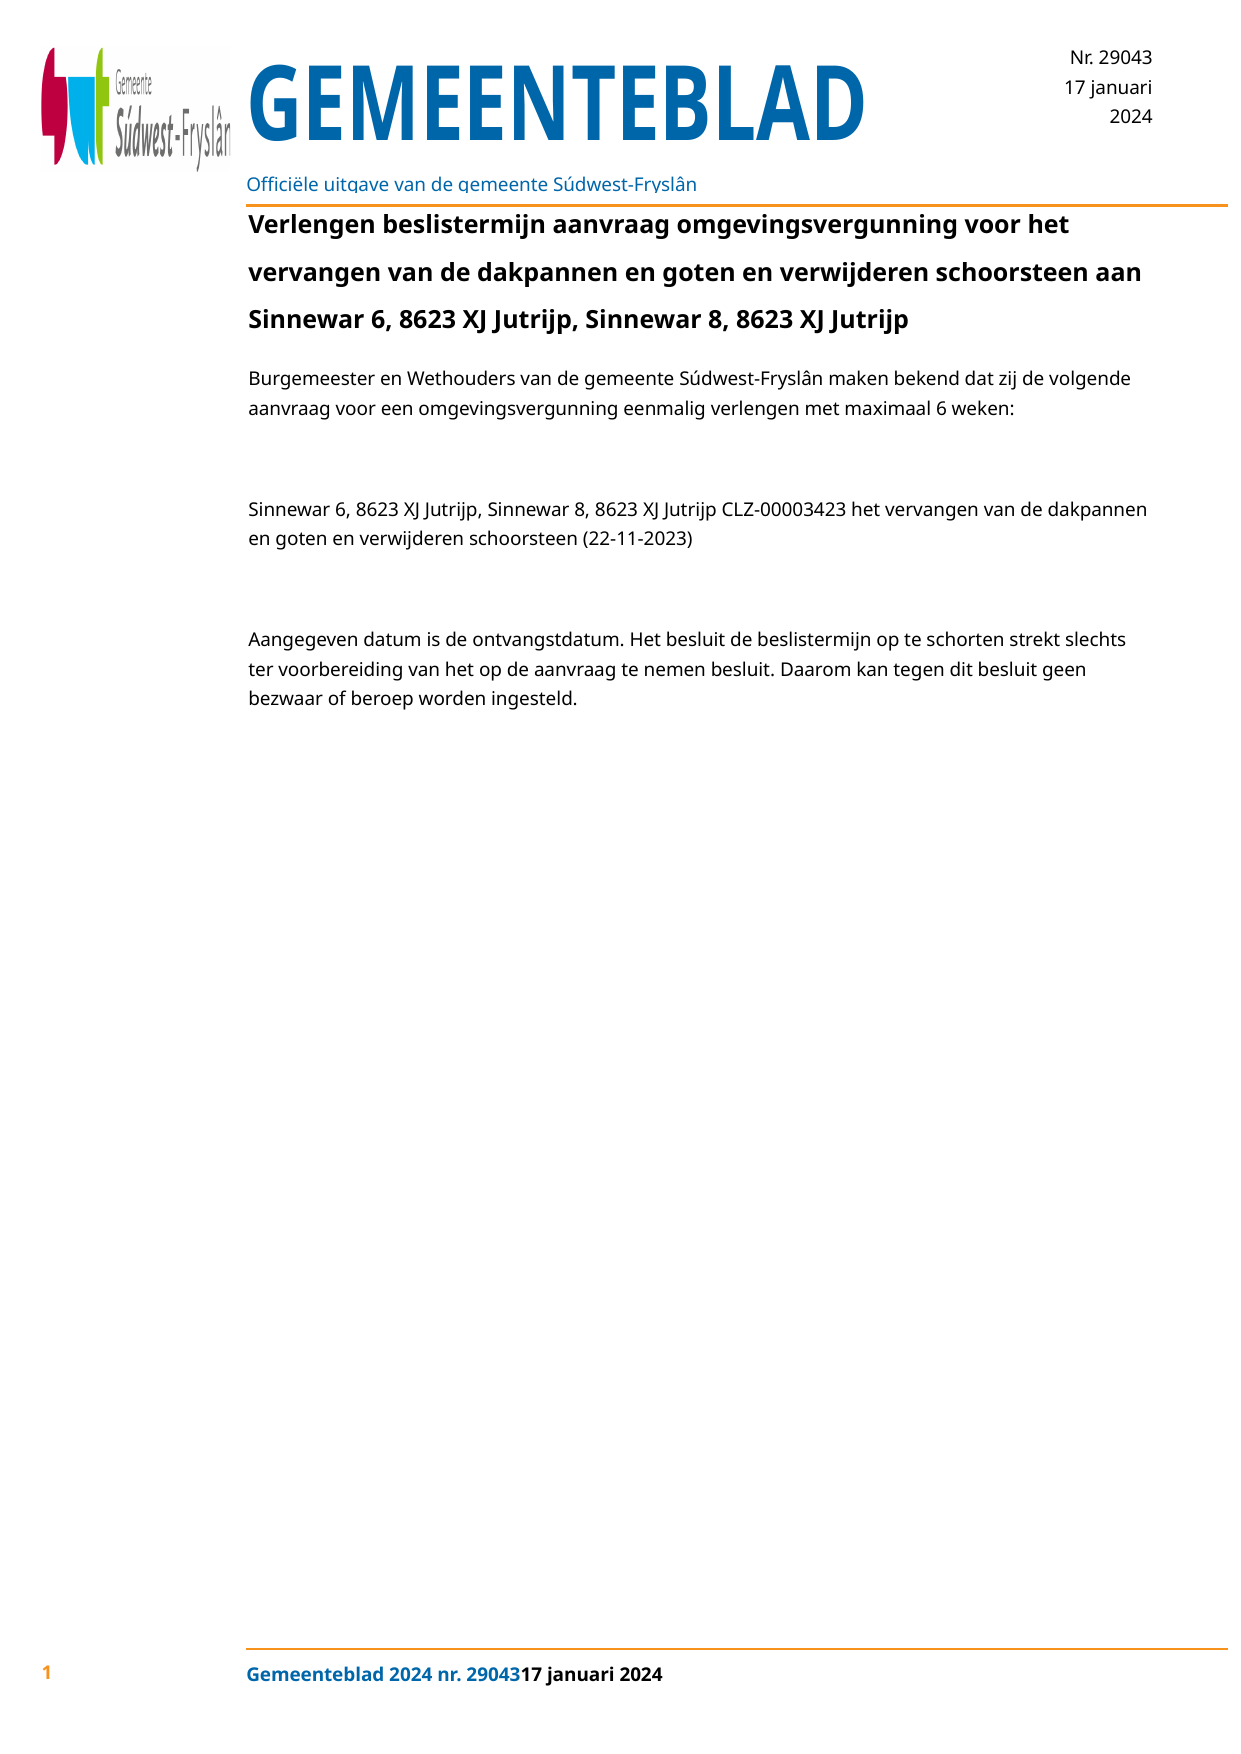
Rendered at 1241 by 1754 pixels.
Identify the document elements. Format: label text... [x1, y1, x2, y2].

text Verlengen beslistermijn aanvraag omgevingsvergunning voor het vervangen van de dakpannen en goten en verwijderen schoorsteen aan Sinnewar 6, 8623 XJ Jutrijp, Sinnewar 8, 8623 XJ Jutrijp [248, 207, 1152, 336]
text Sinnewar 6, 8623 XJ Jutrijp, Sinnewar 8, 8623 XJ Jutrijp CLZ-00003423 het vervangen van de dakpannen en goten en verwijderen schoorsteen (22-11-2023) [248, 496, 1152, 551]
text Aangegeven datum is de ontvangstdatum. Het besluit de beslistermijn op te schorten strekt slechts ter voorbereiding van het op de aanvraag te nemen besluit. Daarom kan tegen dit besluit geen bezwaar of beroep worden ingesteld. [248, 626, 1152, 711]
picture [41, 47, 231, 172]
text Burgemeester en Wethouders van de gemeente Súdwest-Fryslân maken bekend dat zij de volgende aanvraag voor een omgevingsvergunning eenmalig verlengen met maximaal 6 weken: [248, 366, 1152, 421]
